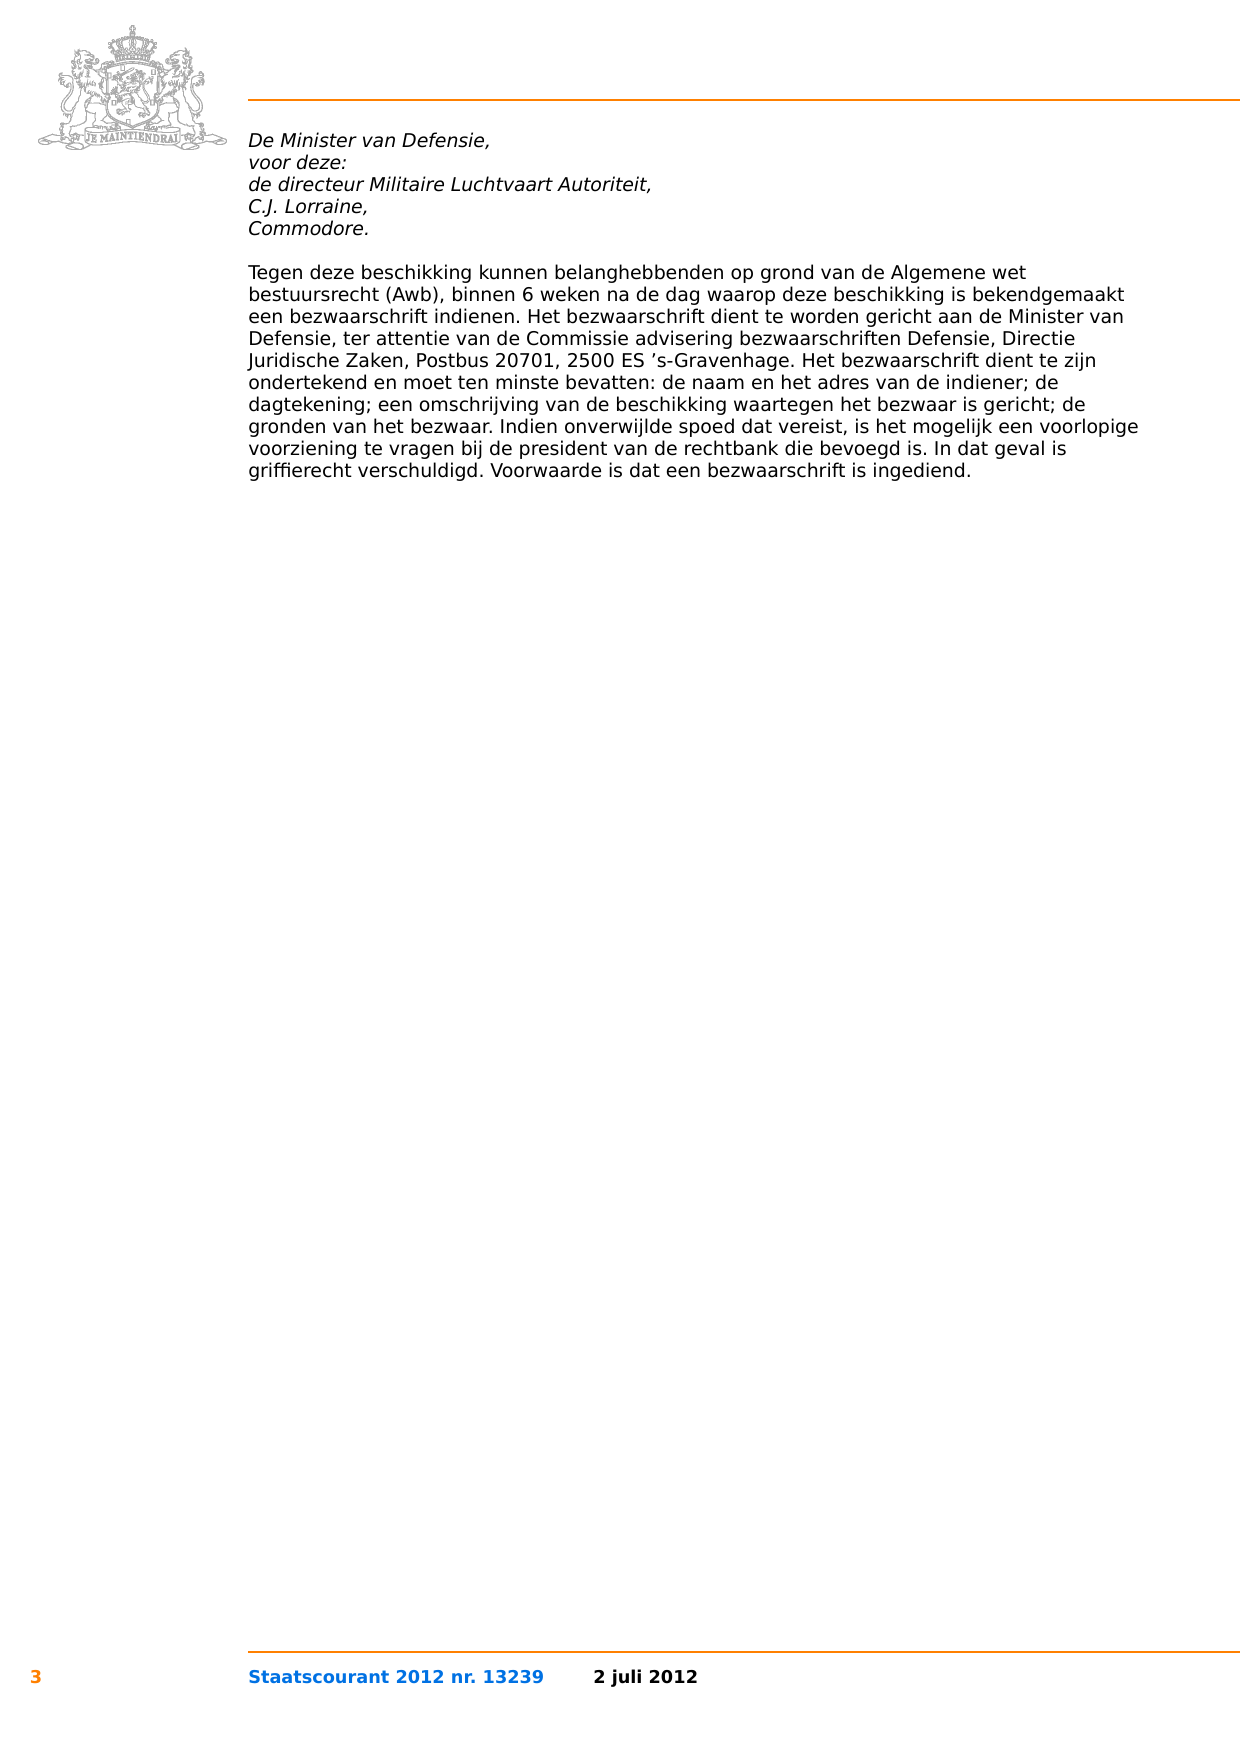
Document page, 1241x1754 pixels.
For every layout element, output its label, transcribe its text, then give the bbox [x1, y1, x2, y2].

text Tegen deze beschikking kunnen belanghebbenden op grond van de Algemene wet bestuursrecht (Awb), binnen 6 weken na de dag waarop deze beschikking is bekendgemaakt een bezwaarschrift indienen. Het bezwaarschrift dient te worden gericht aan de Minister van Defensie, ter attentie van de Commissie advisering bezwaarschriften Defensie, Directie Juridische Zaken, Postbus 20701, 2500 ES ’s-Gravenhage. Het bezwaarschrift dient te zijn ondertekend en moet ten minste bevatten: de naam en het adres van de indiener; de dagtekening; een omschrijving van de beschikking waartegen het bezwaar is gericht; de gronden van het bezwaar. Indien onverwijlde spoed dat vereist, is het mogelijk een voorlopige voorziening te vragen bij de president van de rechtbank die bevoegd is. In dat geval is griffierecht verschuldigd. Voorwaarde is dat een bezwaarschrift is ingediend. [248, 262, 1163, 481]
text De Minister van Defensie, voor deze: de directeur Militaire Luchtvaart Autoriteit, C.J. Lorraine, Commodore. [248, 130, 1163, 240]
picture [38, 25, 227, 150]
